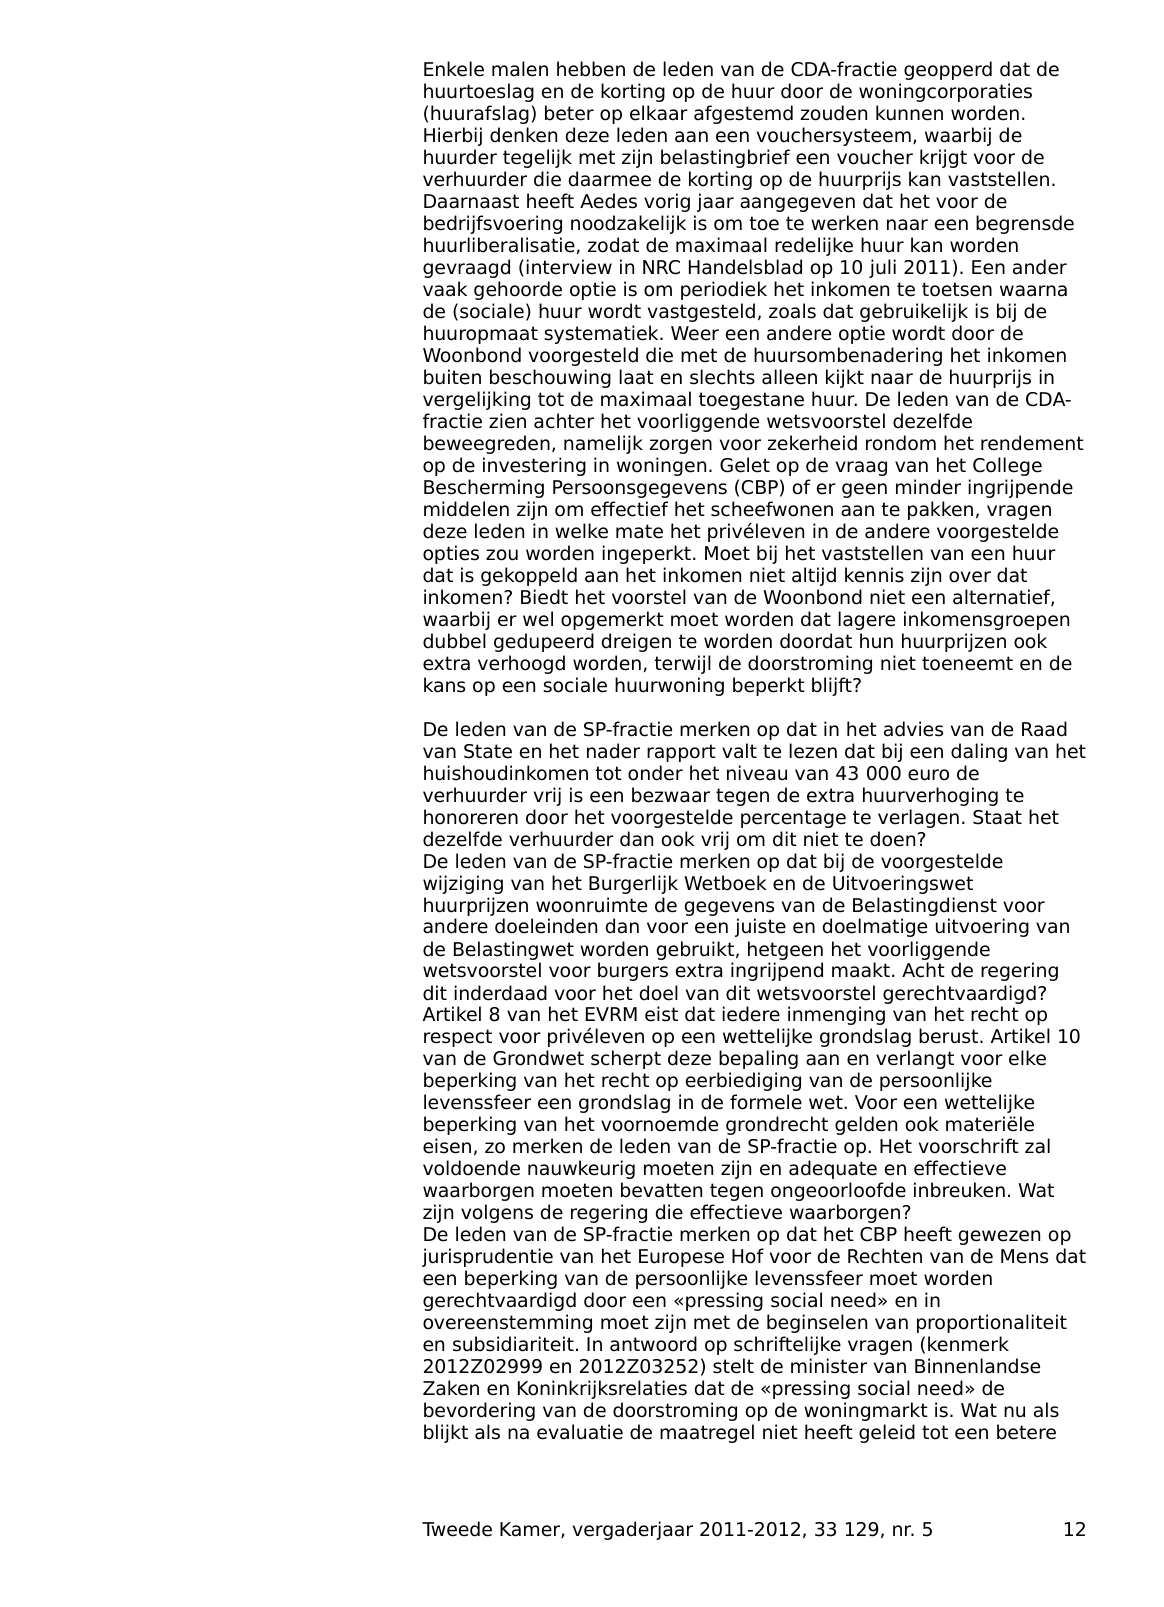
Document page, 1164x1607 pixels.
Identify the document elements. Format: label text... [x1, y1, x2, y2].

text Enkele malen hebben de leden van de CDA-fractie geopperd dat de huurtoeslag en de korting op de huur door de woningcorporaties (huurafslag) beter op elkaar afgestemd zouden kunnen worden. Hierbij denken deze leden aan een vouchersysteem, waarbij de huurder tegelijk met zijn belastingbrief een voucher krijgt voor de verhuurder die daarmee de korting op de huurprijs kan vaststellen. Daarnaast heeft Aedes vorig jaar aangegeven dat het voor de bedrijfsvoering noodzakelijk is om toe te werken naar een begrensde huurliberalisatie, zodat de maximaal redelijke huur kan worden gevraagd (interview in NRC Handelsblad op 10 juli 2011). Een ander vaak gehoorde optie is om periodiek het inkomen te toetsen waarna de (sociale) huur wordt vastgesteld, zoals dat gebruikelijk is bij de huuropmaat systematiek. Weer een andere optie wordt door de Woonbond voorgesteld die met de huursombenadering het inkomen buiten beschouwing laat en slechts alleen kijkt naar de huurprijs in vergelijking tot de maximaal toegestane huur. De leden van de CDA-fractie zien achter het voorliggende wetsvoorstel dezelfde beweegreden, namelijk zorgen voor zekerheid rondom het rendement op de investering in woningen. Gelet op de vraag van het College Bescherming Persoonsgegevens (CBP) of er geen minder ingrijpende middelen zijn om effectief het scheefwonen aan te pakken, vragen deze leden in welke mate het privéleven in de andere voorgestelde opties zou worden ingeperkt. Moet bij het vaststellen van een huur dat is gekoppeld aan het inkomen niet altijd kennis zijn over dat inkomen? Biedt het voorstel van de Woonbond niet een alternatief, waarbij er wel opgemerkt moet worden dat lagere inkomensgroepen dubbel gedupeerd dreigen te worden doordat hun huurprijzen ook extra verhoogd worden, terwijl de doorstroming niet toeneemt en de kans op een sociale huurwoning beperkt blijft? [422, 59, 1087, 696]
text De leden van de SP-fractie merken op dat het CBP heeft gewezen op jurisprudentie van het Europese Hof voor de Rechten van de Mens dat een beperking van de persoonlijke levenssfeer moet worden gerechtvaardigd door een «pressing social need» en in overeenstemming moet zijn met de beginselen van proportionaliteit en subsidiariteit. In antwoord op schriftelijke vragen (kenmerk 2012Z02999 en 2012Z03252) stelt de minister van Binnenlandse Zaken en Koninkrijksrelaties dat de «pressing social need» de bevordering van de doorstroming op de woningmarkt is. Wat nu als blijkt als na evaluatie de maatregel niet heeft geleid tot een betere [422, 1224, 1087, 1444]
text Artikel 8 van het EVRM eist dat iedere inmenging van het recht op respect voor privéleven op een wettelijke grondslag berust. Artikel 10 van de Grondwet scherpt deze bepaling aan en verlangt voor elke beperking van het recht op eerbiediging van de persoonlijke levenssfeer een grondslag in de formele wet. Voor een wettelijke beperking van het voornoemde grondrecht gelden ook materiële eisen, zo merken de leden van de SP-fractie op. Het voorschrift zal voldoende nauwkeurig moeten zijn en adequate en effectieve waarborgen moeten bevatten tegen ongeoorloofde inbreuken. Wat zijn volgens de regering die effectieve waarborgen? [422, 1004, 1087, 1224]
text De leden van de SP-fractie merken op dat in het advies van de Raad van State en het nader rapport valt te lezen dat bij een daling van het huishoudinkomen tot onder het niveau van 43 000 euro de verhuurder vrij is een bezwaar tegen de extra huurverhoging te honoreren door het voorgestelde percentage te verlagen. Staat het dezelfde verhuurder dan ook vrij om dit niet te doen? [422, 719, 1087, 851]
text De leden van de SP-fractie merken op dat bij de voorgestelde wijziging van het Burgerlijk Wetboek en de Uitvoeringswet huurprijzen woonruimte de gegevens van de Belastingdienst voor andere doeleinden dan voor een juiste en doelmatige uitvoering van de Belastingwet worden gebruikt, hetgeen het voorliggende wetsvoorstel voor burgers extra ingrijpend maakt. Acht de regering dit inderdaad voor het doel van dit wetsvoorstel gerechtvaardigd? [422, 851, 1087, 1004]
